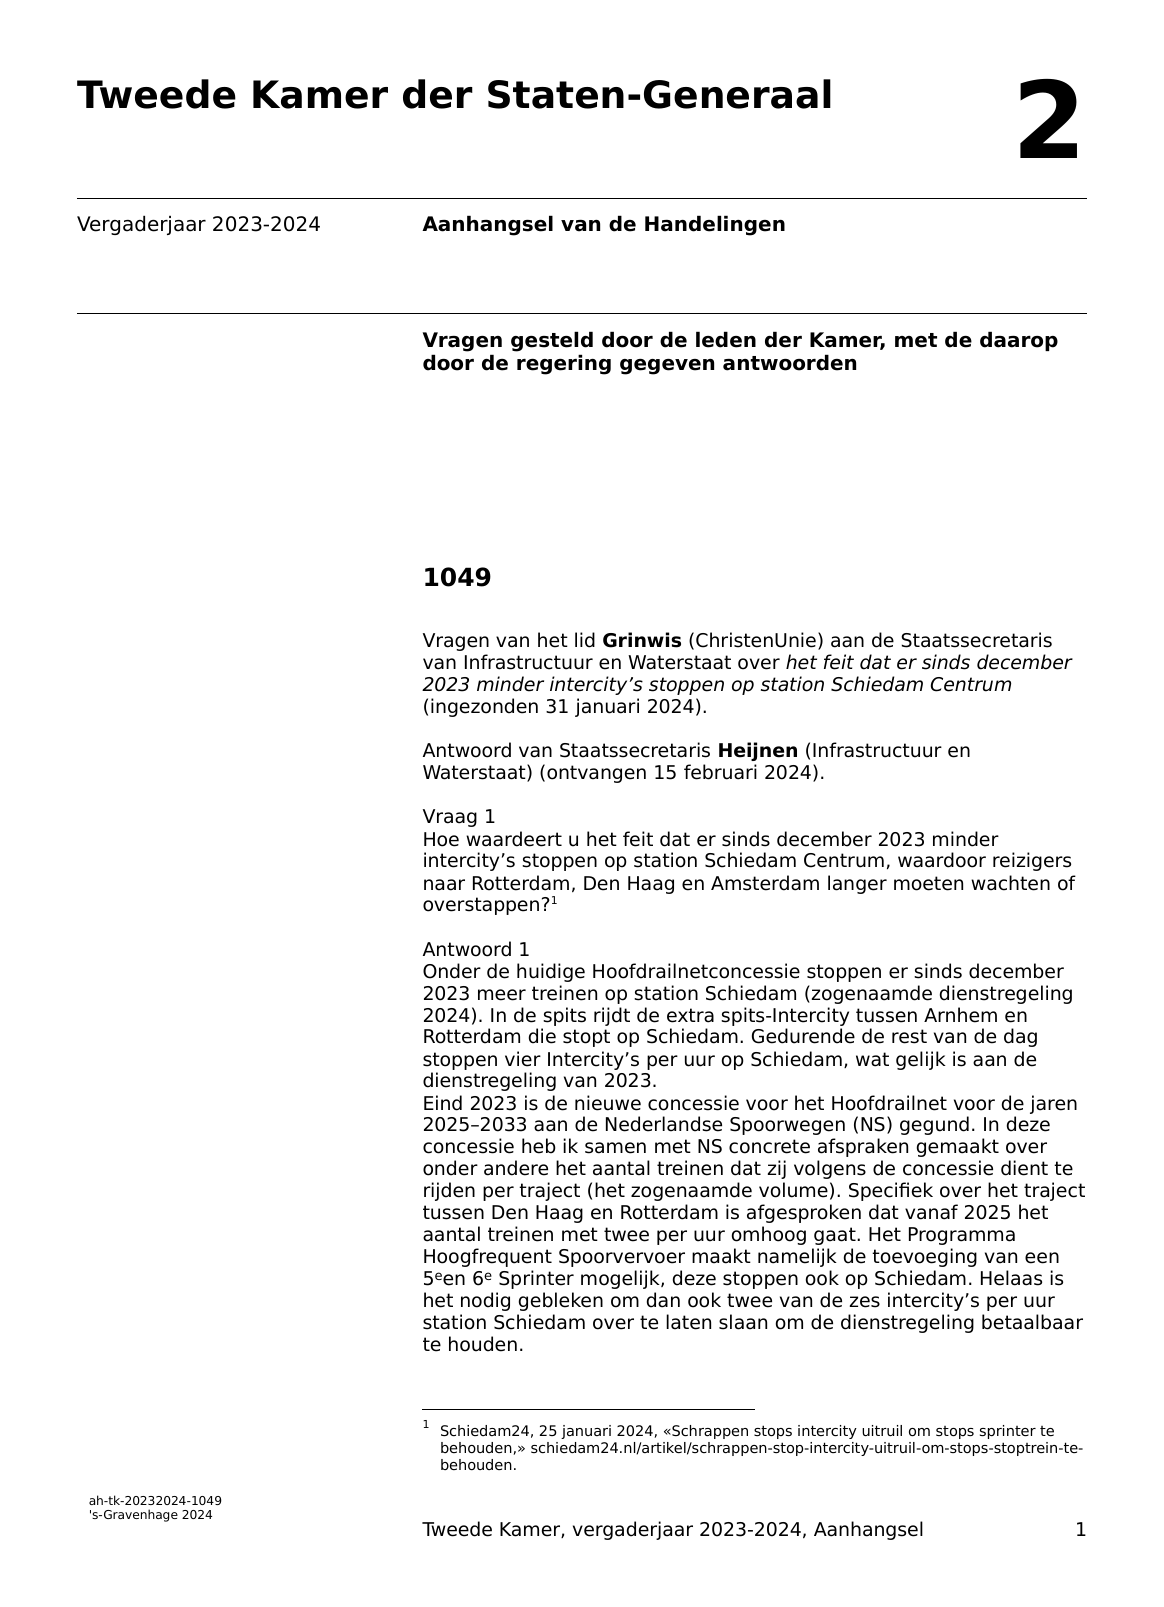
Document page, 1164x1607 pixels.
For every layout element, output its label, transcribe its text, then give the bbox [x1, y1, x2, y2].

text Vraag 1 [422, 806, 1087, 828]
text Schiedam24, 25 januari 2024, «Schrappen stops intercity uitruil om stops sprinter te behouden,» schiedam24.nl/artikel/schrappen-stop-intercity-uitruil-om-stops-stoptrein-te-behouden. [422, 1418, 1087, 1474]
table_cell [77, 314, 422, 375]
table_cell Vergaderjaar 2023-2024 [77, 199, 422, 313]
text 's-Gravenhage 2024 [88, 1508, 323, 1522]
text Antwoord 1 [422, 938, 1087, 961]
text Onder de huidige Hoofdrailnetconcessie stoppen er sinds december 2023 meer treinen op station Schiedam (zogenaamde dienstregeling 2024). In de spits rijdt de extra spits-Intercity tussen Arnhem en Rotterdam die stopt op Schiedam. Gedurende de rest van de dag stoppen vier Intercity’s per uur op Schiedam, wat gelijk is aan de dienstregeling van 2023. [422, 961, 1087, 1092]
text 1049 [422, 563, 1087, 592]
text Hoe waardeert u het feit dat er sinds december 2023 minder intercity’s stoppen op station Schiedam Centrum, waardoor reizigers naar Rotterdam, Den Haag en Amsterdam langer moeten wachten of overstappen? [422, 828, 1087, 916]
text ah-tk-20232024-1049 [88, 1494, 323, 1508]
table_header Tweede Kamer der Staten-Generaal [77, 59, 886, 198]
table_cell Aanhangsel van de Handelingen [422, 199, 1087, 313]
text Antwoord van Staatssecretaris Heijnen (Infrastructuur en Waterstaat) (ontvangen 15 februari 2024). [422, 740, 1087, 784]
text Vragen van het lid Grinwis (ChristenUnie) aan de Staatssecretaris van Infrastructuur en Waterstaat over het feit dat er sinds december 2023 minder intercity’s stoppen op station Schiedam Centrum (ingezonden 31 januari 2024). [422, 630, 1087, 718]
table_header 2 [886, 59, 1087, 198]
table_cell Vragen gesteld door de leden der Kamer, met de daarop door de regering gegeven antwoorden [422, 314, 1087, 375]
text Eind 2023 is de nieuwe concessie voor het Hoofdrailnet voor de jaren 2025–2033 aan de Nederlandse Spoorwegen (NS) gegund. In deze concessie heb ik samen met NS concrete afspraken gemaakt over onder andere het aantal treinen dat zij volgens de concessie dient te rijden per traject (het zogenaamde volume). Specifiek over het traject tussen Den Haag en Rotterdam is afgesproken dat vanaf 2025 het aantal treinen met twee per uur omhoog gaat. Het Programma Hoogfrequent Spoorvervoer maakt namelijk de toevoeging van een 5een 6e Sprinter mogelijk, deze stoppen ook op Schiedam. Helaas is het nodig gebleken om dan ook twee van de zes intercity’s per uur station Schiedam over te laten slaan om de dienstregeling betaalbaar te houden. [422, 1092, 1087, 1356]
